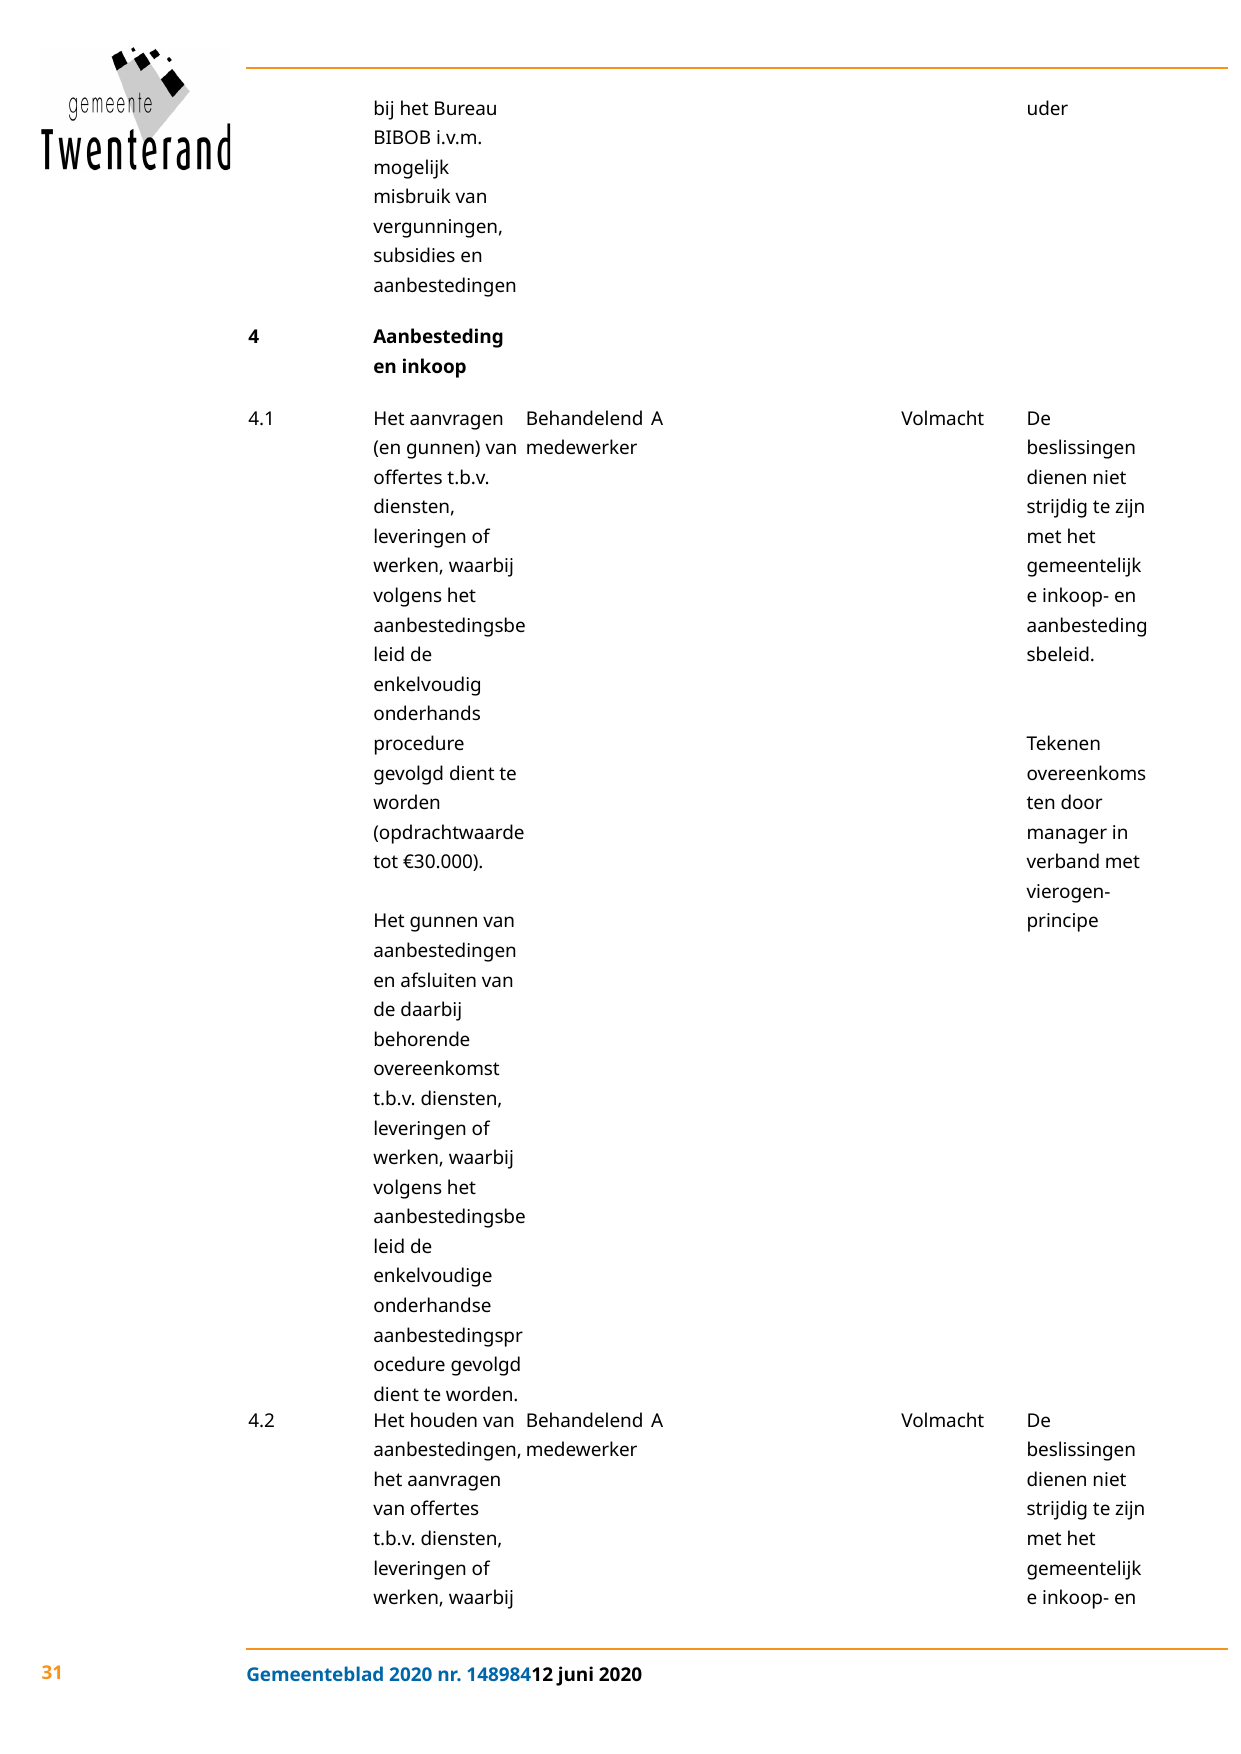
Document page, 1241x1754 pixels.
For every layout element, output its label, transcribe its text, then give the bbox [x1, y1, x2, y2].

table_cell Behandelend medewerker [526, 1407, 651, 1610]
picture [41, 47, 231, 172]
table_cell A [651, 1407, 776, 1610]
table_cell [1026, 298, 1152, 324]
table_cell Behandelend medewerker [526, 405, 651, 1407]
table_cell [526, 298, 651, 324]
table_cell [526, 379, 651, 405]
table_cell [651, 324, 776, 379]
table_cell 4 [248, 324, 373, 379]
table_cell [651, 379, 776, 405]
table_cell [373, 298, 526, 324]
table_cell [248, 95, 373, 298]
table_cell [776, 95, 901, 298]
table_cell Volmacht [901, 1407, 1026, 1610]
table_cell Aanbesteding en inkoop [373, 324, 526, 379]
table_cell De beslissingen dienen niet strijdig te zijn met het gemeentelijke inkoop- en aanbestedingsbeleid. Tekenen overeenkomsten door manager in verband met vierogen-principe [1026, 405, 1152, 1407]
table_cell Het aanvragen (en gunnen) van offertes t.b.v. diensten, leveringen of werken, waarbij volgens het aanbestedingsbeleid de enkelvoudig onderhands procedure gevolgd dient te worden (opdrachtwaarde tot €30.000). Het gunnen van aanbestedingen en afsluiten van de daarbij behorende overeenkomst t.b.v. diensten, leveringen of werken, waarbij volgens het aanbestedingsbeleid de enkelvoudige onderhandse aanbestedingsprocedure gevolgd dient te worden. [373, 405, 526, 1407]
table_cell A [651, 405, 776, 1407]
table_cell [776, 298, 901, 324]
table_cell [651, 298, 776, 324]
table_cell [248, 379, 373, 405]
table_cell [248, 298, 373, 324]
table_cell [373, 379, 526, 405]
table_cell 4.2 [248, 1407, 373, 1610]
table_cell [901, 298, 1026, 324]
table_cell bij het Bureau BIBOB i.v.m. mogelijk misbruik van vergunningen, subsidies en aanbestedingen [373, 95, 526, 298]
table_cell [1026, 379, 1152, 405]
table_cell Volmacht [901, 405, 1026, 1407]
table_cell 4.1 [248, 405, 373, 1407]
table_cell [776, 1407, 901, 1610]
table_cell [776, 324, 901, 379]
table_cell [526, 324, 651, 379]
table_cell Het houden van aanbestedingen, het aanvragen van offertes t.b.v. diensten, leveringen of werken, waarbij [373, 1407, 526, 1610]
table_cell [651, 95, 776, 298]
table_cell [901, 324, 1026, 379]
table_cell [901, 95, 1026, 298]
table_cell [1026, 324, 1152, 379]
table_cell [901, 379, 1026, 405]
table_cell [776, 405, 901, 1407]
table_cell [526, 95, 651, 298]
table_cell uder [1026, 95, 1152, 298]
table_cell [776, 379, 901, 405]
table_cell De beslissingen dienen niet strijdig te zijn met het gemeentelijke inkoop- en [1026, 1407, 1152, 1610]
